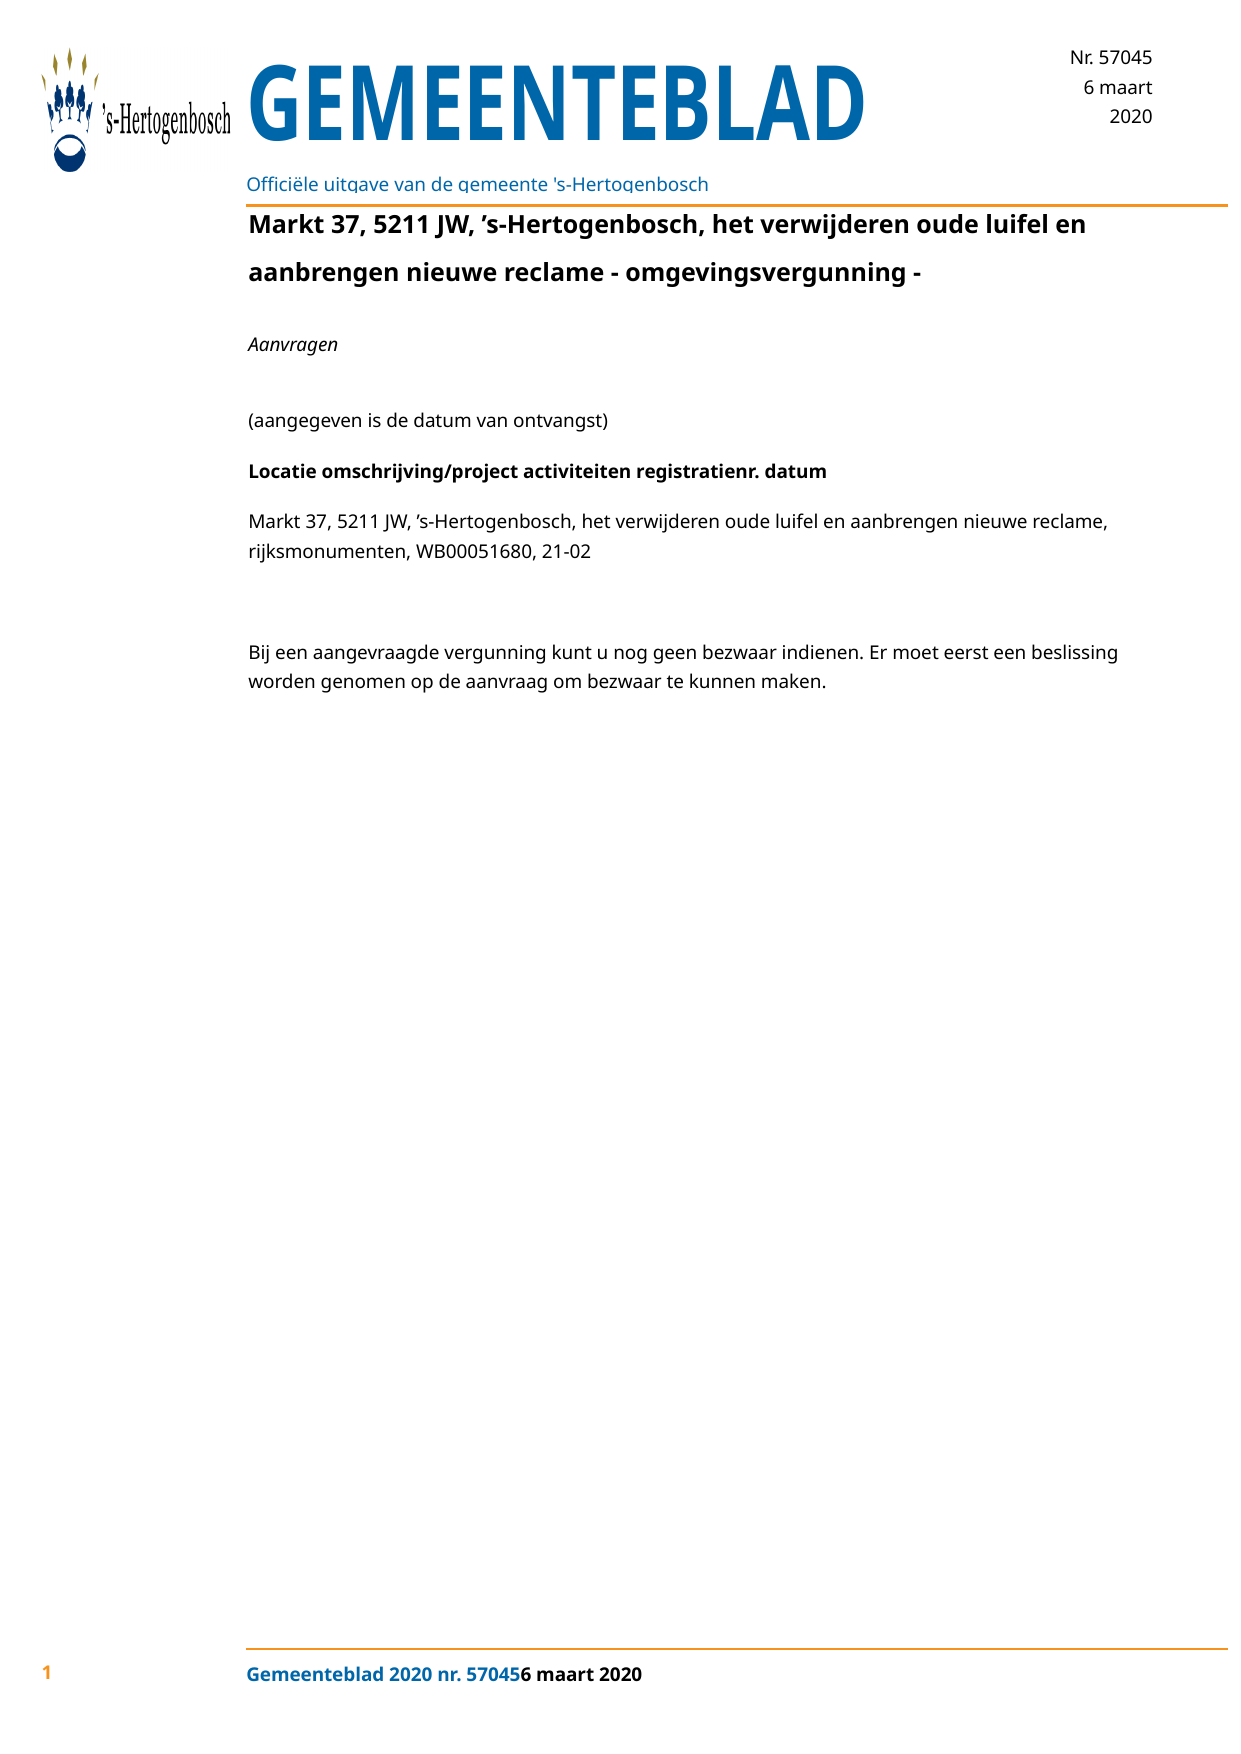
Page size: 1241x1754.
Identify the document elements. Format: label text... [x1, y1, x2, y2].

text Bij een aangevraagde vergunning kunt u nog geen bezwaar indienen. Er moet eerst een beslissing worden genomen op de aanvraag om bezwaar te kunnen maken. [248, 639, 1152, 694]
text Locatie omschrijving/project activiteiten registratienr. datum [248, 458, 1152, 484]
text Markt 37, 5211 JW, ’s-Hertogenbosch, het verwijderen oude luifel en aanbrengen nieuwe reclame - omgevingsvergunning - [248, 207, 1152, 288]
text Markt 37, 5211 JW, ’s-Hertogenbosch, het verwijderen oude luifel en aanbrengen nieuwe reclame, rijksmonumenten, WB00051680, 21-02 [248, 508, 1152, 564]
text Aanvragen [248, 331, 1152, 357]
picture [41, 47, 231, 172]
text (aangegeven is de datum van ontvangst) [248, 408, 1152, 433]
